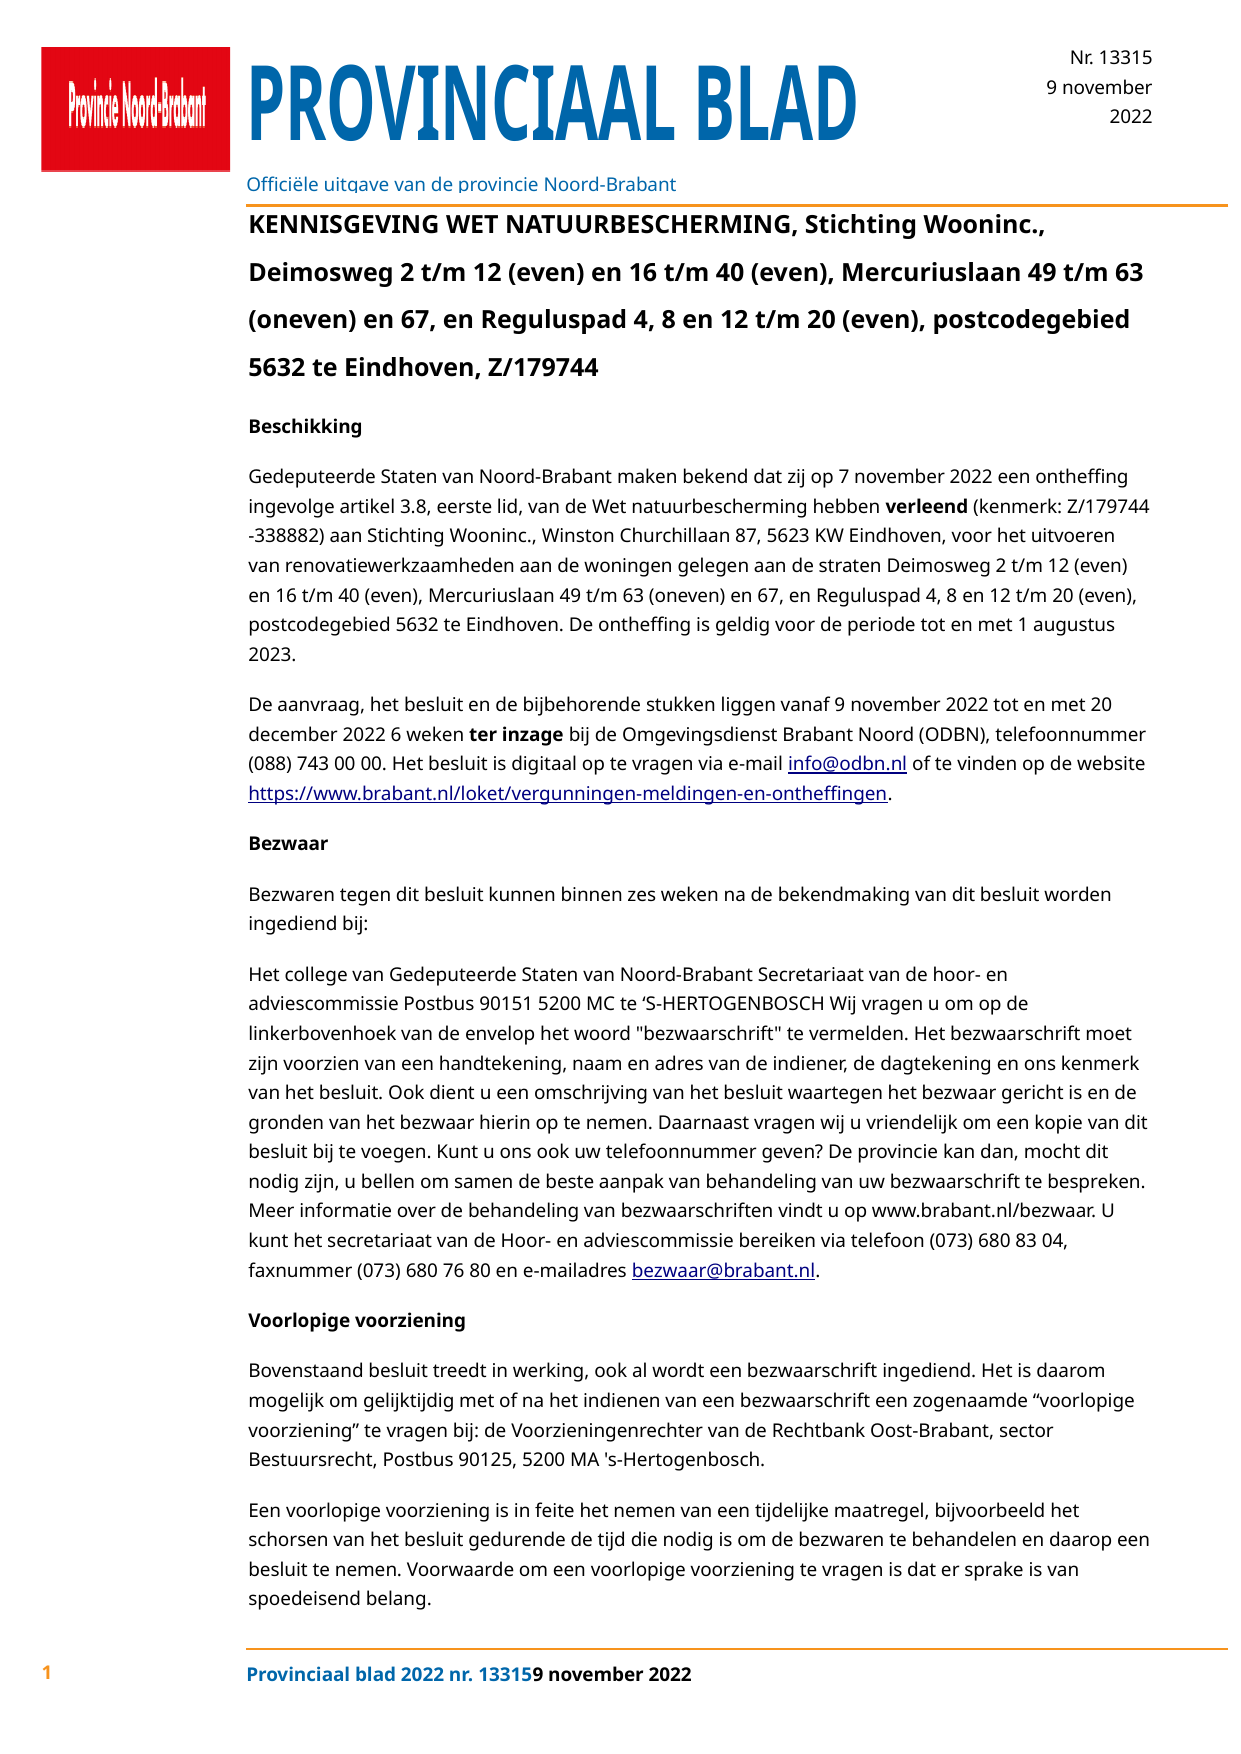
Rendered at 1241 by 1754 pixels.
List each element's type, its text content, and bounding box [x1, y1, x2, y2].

text Bezwaar [248, 831, 1152, 856]
text Beschikking [248, 413, 1152, 439]
text De aanvraag, het besluit en de bijbehorende stukken liggen vanaf 9 november 2022 tot en met 20 december 2022 6 weken ter inzage bij de Omgevingsdienst Brabant Noord (ODBN), telefoonnummer (088) 743 00 00. Het besluit is digitaal op te vragen via e-mail info@odbn.nl of te vinden op de website https://www.brabant.nl/loket/vergunningen-meldingen-en-ontheffingen. [248, 691, 1152, 806]
text Gedeputeerde Staten van Noord-Brabant maken bekend dat zij op 7 november 2022 een ontheffing ingevolge artikel 3.8, eerste lid, van de Wet natuurbescherming hebben verleend (kenmerk: Z/179744 -338882) aan Stichting Wooninc., Winston Churchillaan 87, 5623 KW Eindhoven, voor het uitvoeren van renovatiewerkzaamheden aan de woningen gelegen aan de straten Deimosweg 2 t/m 12 (even) en 16 t/m 40 (even), Mercuriuslaan 49 t/m 63 (oneven) en 67, en Reguluspad 4, 8 en 12 t/m 20 (even), postcodegebied 5632 te Eindhoven. De ontheffing is geldig voor de periode tot en met 1 augustus 2023. [248, 463, 1152, 667]
text Bovenstaand besluit treedt in werking, ook al wordt een bezwaarschrift ingediend. Het is daarom mogelijk om gelijktijdig met of na het indienen van een bezwaarschrift een zogenaamde “voorlopige voorziening” te vragen bij: de Voorzieningenrechter van de Rechtbank Oost-Brabant, sector Bestuursrecht, Postbus 90125, 5200 MA 's-Hertogenbosch. [248, 1358, 1152, 1472]
text Een voorlopige voorziening is in feite het nemen van een tijdelijke maatregel, bijvoorbeeld het schorsen van het besluit gedurende de tijd die nodig is om de bezwaren te behandelen en daarop een besluit te nemen. Voorwaarde om een voorlopige voorziening te vragen is dat er sprake is van spoedeisend belang. [248, 1497, 1152, 1611]
text Het college van Gedeputeerde Staten van Noord-Brabant Secretariaat van de hoor- en adviescommissie Postbus 90151 5200 MC te ‘S‑HERTOGENBOSCH Wij vragen u om op de linkerbovenhoek van de envelop het woord "bezwaarschrift" te vermelden. Het bezwaarschrift moet zijn voorzien van een handtekening, naam en adres van de indiener, de dagtekening en ons kenmerk van het besluit. Ook dient u een omschrijving van het besluit waartegen het bezwaar gericht is en de gronden van het bezwaar hierin op te nemen. Daarnaast vragen wij u vriendelijk om een kopie van dit besluit bij te voegen. Kunt u ons ook uw telefoonnummer geven? De provincie kan dan, mocht dit nodig zijn, u bellen om samen de beste aanpak van behandeling van uw bezwaarschrift te bespreken. Meer informatie over de behandeling van bezwaarschriften vindt u op www.brabant.nl/bezwaar. U kunt het secretariaat van de Hoor- en adviescommissie bereiken via telefoon (073) 680 83 04, faxnummer (073) 680 76 80 en e-mailadres bezwaar@brabant.nl. [248, 961, 1152, 1283]
text KENNISGEVING WET NATUURBESCHERMING, Stichting Wooninc., Deimosweg 2 t/m 12 (even) en 16 t/m 40 (even), Mercuriuslaan 49 t/m 63 (oneven) en 67, en Reguluspad 4, 8 en 12 t/m 20 (even), postcodegebied 5632 te Eindhoven, Z/179744 [248, 207, 1152, 384]
text Voorlopige voorziening [248, 1307, 1152, 1333]
picture [41, 47, 231, 172]
text Bezwaren tegen dit besluit kunnen binnen zes weken na de bekendmaking van dit besluit worden ingediend bij: [248, 881, 1152, 936]
